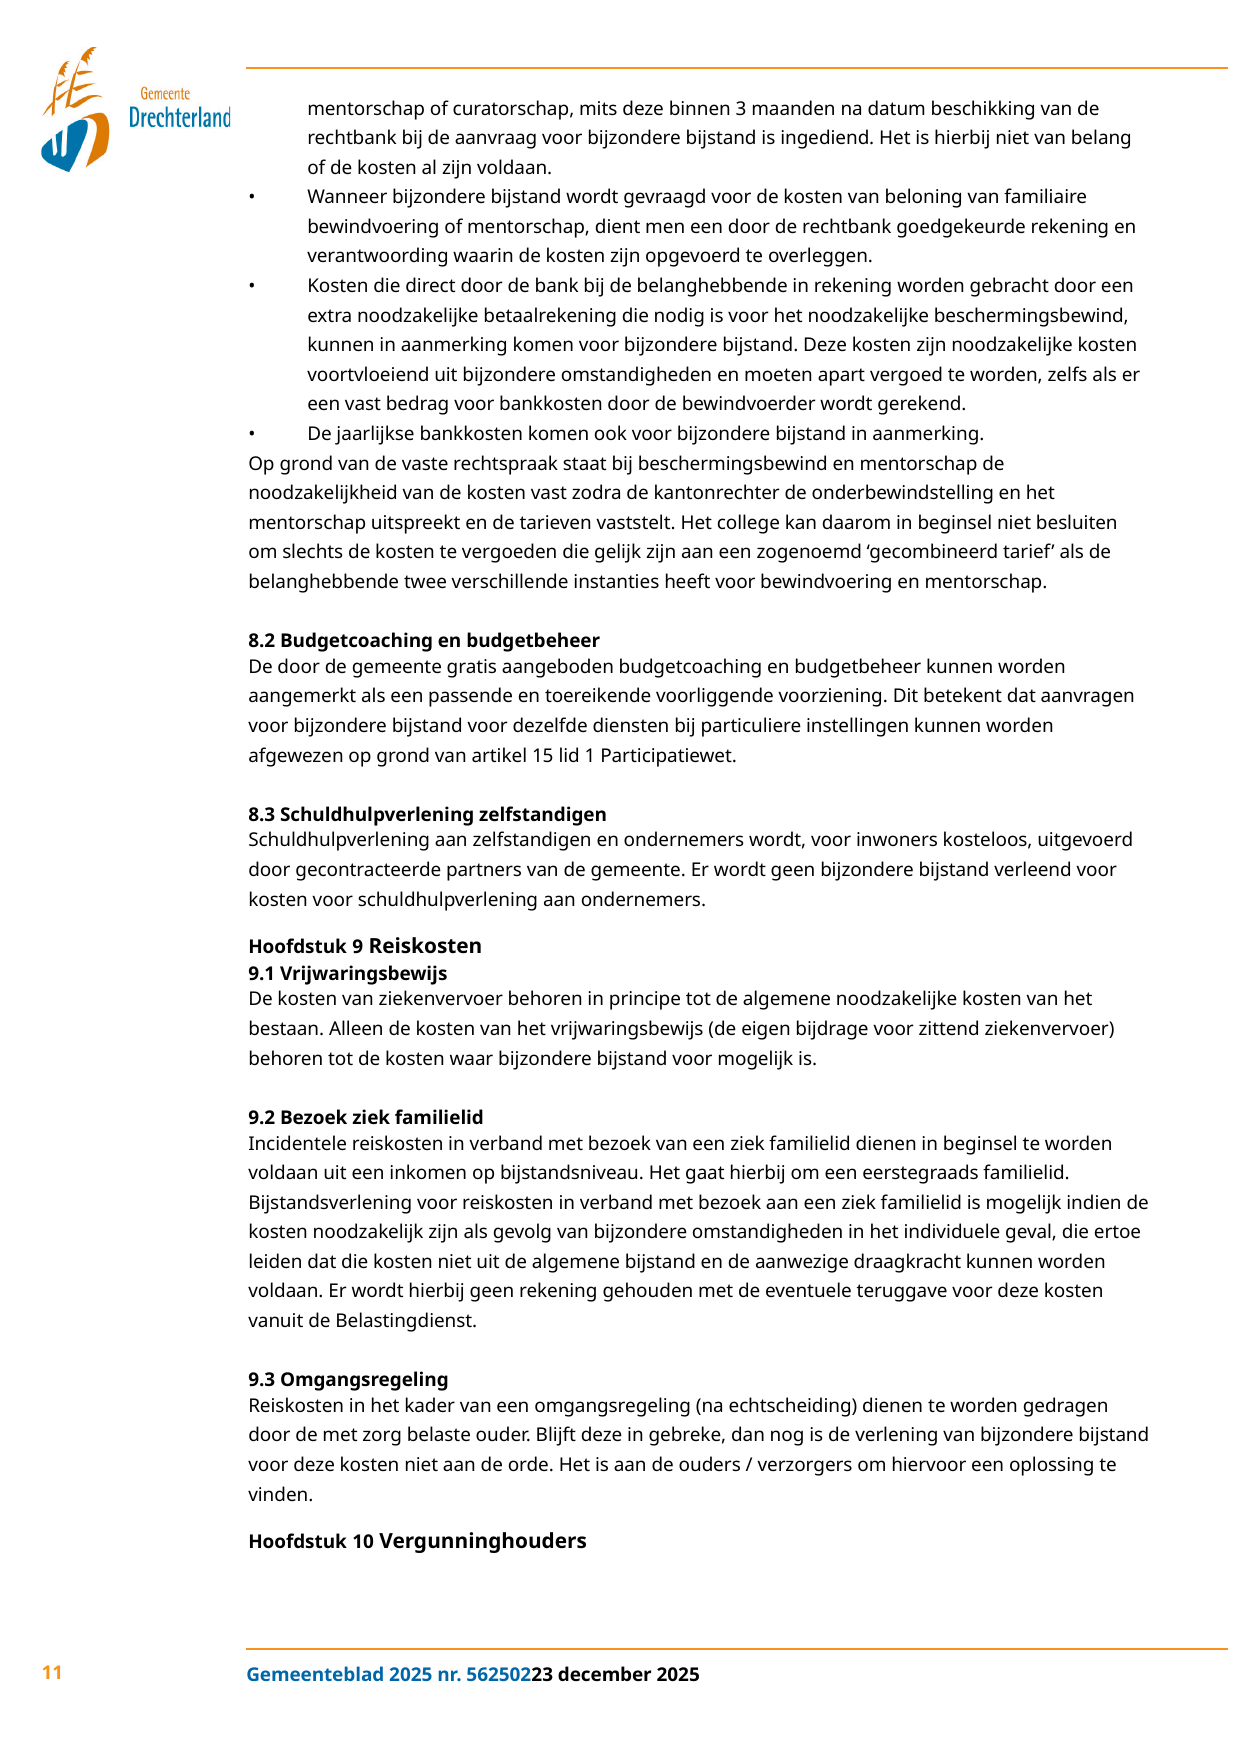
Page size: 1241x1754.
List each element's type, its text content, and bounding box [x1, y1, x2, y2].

text Schuldhulpverlening aan zelfstandigen en ondernemers wordt, voor inwoners kosteloos, uitgevoerd door gecontracteerde partners van de gemeente. Er wordt geen bijzondere bijstand verleend voor kosten voor schuldhulpverlening aan ondernemers. [248, 827, 1152, 912]
picture [41, 158, 64, 172]
text Reiskosten in het kader van een omgangsregeling (na echtscheiding) dienen te worden gedragen door de met zorg belaste ouder. Blijft deze in gebreke, dan nog is de verlening van bijzondere bijstand voor deze kosten niet aan de orde. Het is aan de ouders / verzorgers om hiervoor een oplossing te vinden. [248, 1392, 1152, 1507]
list Kosten die direct door de bank bij de belanghebbende in rekening worden gebracht door een extra noodzakelijke betaalrekening die nodig is voor het noodzakelijke beschermingsbewind, kunnen in aanmerking komen voor bijzondere bijstand. Deze kosten zijn noodzakelijke kosten voortvloeiend uit bijzondere omstandigheden en moeten apart vergoed te worden, zelfs als er een vast bedrag voor bankkosten door de bewindvoerder wordt gerekend. [248, 272, 1152, 416]
text 9.3 Omgangsregeling [248, 1366, 1152, 1392]
text Incidentele reiskosten in verband met bezoek van een ziek familielid dienen in beginsel te worden voldaan uit een inkomen op bijstandsniveau. Het gaat hierbij om een eerstegraads familielid. Bijstandsverlening voor reiskosten in verband met bezoek aan een ziek familielid is mogelijk indien de kosten noodzakelijk zijn als gevolg van bijzondere omstandigheden in het individuele geval, die ertoe leiden dat die kosten niet uit de algemene bijstand en de aanwezige draagkracht kunnen worden voldaan. Er wordt hierbij geen rekening gehouden met de eventuele teruggave voor deze kosten vanuit de Belastingdienst. [248, 1130, 1152, 1333]
text 8.3 Schuldhulpverlening zelfstandigen [248, 801, 1152, 827]
picture [226, 115, 231, 124]
text De door de gemeente gratis aangeboden budgetcoaching en budgetbeheer kunnen worden aangemerkt als een passende en toereikende voorliggende voorziening. Dit betekent dat aanvragen voor bijzondere bijstand voor dezelfde diensten bij particuliere instellingen kunnen worden afgewezen op grond van artikel 15 lid 1 Participatiewet. [248, 653, 1152, 767]
list De jaarlijkse bankkosten komen ook voor bijzondere bijstand in aanmerking. [248, 420, 1152, 446]
text Op grond van de vaste rechtspraak staat bij beschermingsbewind en mentorschap de noodzakelijkheid van de kosten vast zodra de kantonrechter de onderbewindstelling en het mentorschap uitspreekt en de tarieven vaststelt. Het college kan daarom in beginsel niet besluiten om slechts de kosten te vergoeden die gelijk zijn aan een zogenoemd ‘gecombineerd tarief’ als de belanghebbende twee verschillende instanties heeft voor bewindvoering en mentorschap. [248, 450, 1152, 594]
text Hoofdstuk 10 Vergunninghouders [248, 1526, 1152, 1555]
list Wanneer bijzondere bijstand wordt gevraagd voor de kosten van beloning van familiaire bewindvoering of mentorschap, dient men een door de rechtbank goedgekeurde rekening en verantwoording waarin de kosten zijn opgevoerd te overleggen. [248, 183, 1152, 268]
text De kosten van ziekenvervoer behoren in principe tot de algemene noodzakelijke kosten van het bestaan. Alleen de kosten van het vrijwaringsbewijs (de eigen bijdrage voor zittend ziekenvervoer) behoren tot de kosten waar bijzondere bijstand voor mogelijk is. [248, 986, 1152, 1071]
text Hoofdstuk 9 Reiskosten [248, 931, 1152, 960]
text 9.2 Bezoek ziek familielid [248, 1104, 1152, 1130]
list mentorschap of curatorschap, mits deze binnen 3 maanden na datum beschikking van de rechtbank bij de aanvraag voor bijzondere bijstand is ingediend. Het is hierbij niet van belang of de kosten al zijn voldaan. [248, 95, 1152, 180]
text 8.2 Budgetcoaching en budgetbeheer [248, 627, 1152, 653]
picture [41, 47, 231, 172]
text 9.1 Vrijwaringsbewijs [248, 960, 1152, 986]
